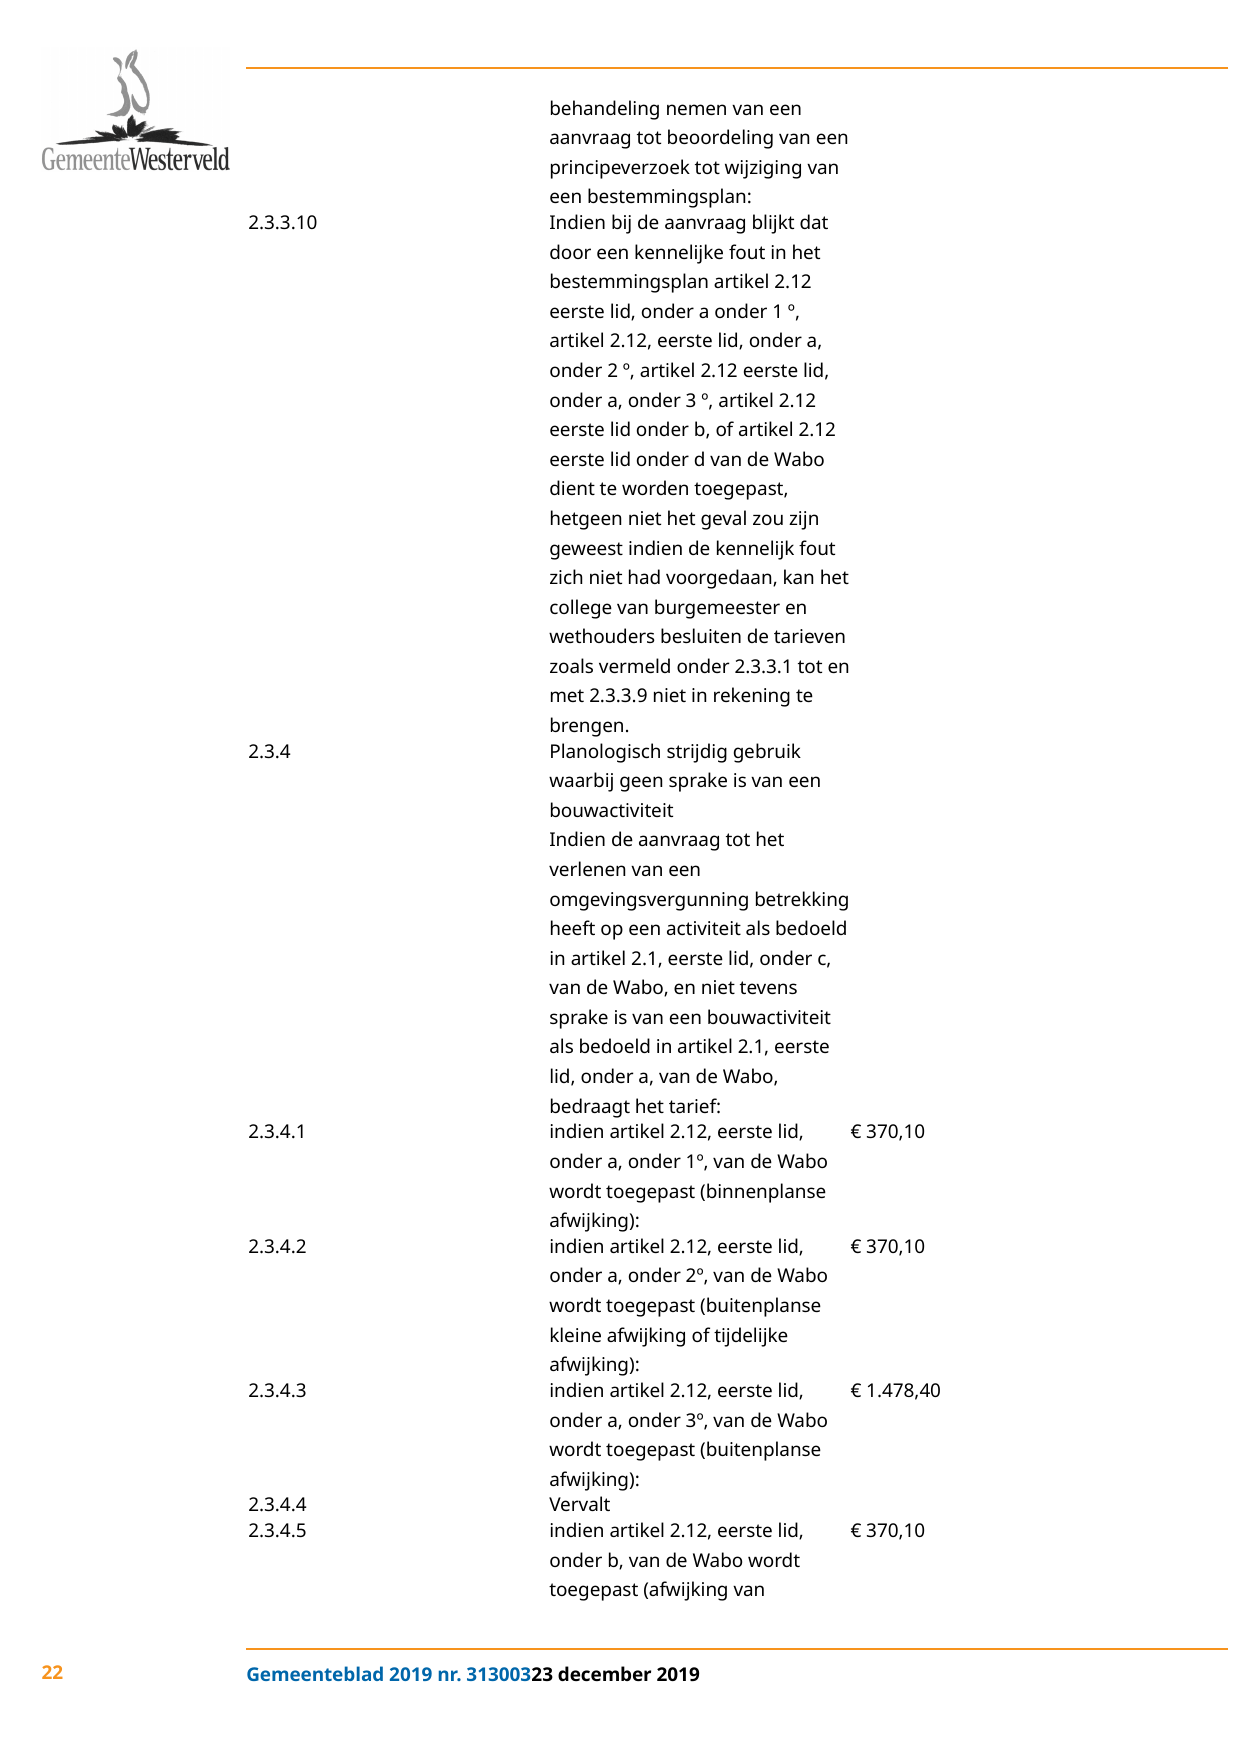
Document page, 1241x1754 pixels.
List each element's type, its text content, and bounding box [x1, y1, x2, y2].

table_cell 2.3.4.2 [248, 1233, 549, 1377]
table_cell 2.3.4.5 [248, 1518, 549, 1602]
table_cell 2.3.4.1 [248, 1119, 549, 1233]
table_cell [850, 209, 1152, 738]
table_cell € 370,10 [850, 1233, 1152, 1377]
table_cell indien artikel 2.12, eerste lid, onder a, onder 1º, van de Wabo wordt toegepast (binnenplanse afwijking): [549, 1119, 850, 1233]
table_cell Indien bij de aanvraag blijkt dat door een kennelijke fout in het bestemmingsplan artikel 2.12 eerste lid, onder a onder 1 º, artikel 2.12, eerste lid, onder a, onder 2 º, artikel 2.12 eerste lid, onder a, onder 3 º, artikel 2.12 eerste lid onder b, of artikel 2.12 eerste lid onder d van de Wabo dient te worden toegepast, hetgeen niet het geval zou zijn geweest indien de kennelijk fout zich niet had voorgedaan, kan het college van burgemeester en wethouders besluiten de tarieven zoals vermeld onder 2.3.3.1 tot en met 2.3.3.9 niet in rekening te brengen. [549, 209, 850, 738]
table_cell Vervalt [549, 1492, 850, 1517]
table_cell indien artikel 2.12, eerste lid, onder a, onder 2º, van de Wabo wordt toegepast (buitenplanse kleine afwijking of tijdelijke afwijking): [549, 1233, 850, 1377]
table_cell € 1.478,40 [850, 1377, 1152, 1492]
table_cell € 370,10 [850, 1518, 1152, 1602]
table_cell 2.3.4.3 [248, 1377, 549, 1492]
table_cell behandeling nemen van een aanvraag tot beoordeling van een principeverzoek tot wijziging van een bestemmingsplan: [549, 95, 850, 209]
table_cell [850, 95, 1152, 209]
table_cell [850, 1492, 1152, 1517]
table_cell 2.3.4.4 [248, 1492, 549, 1517]
table_cell € 370,10 [850, 1119, 1152, 1233]
table_cell indien artikel 2.12, eerste lid, onder a, onder 3º, van de Wabo wordt toegepast (buitenplanse afwijking): [549, 1377, 850, 1492]
table_cell [850, 738, 1152, 1119]
table_cell 2.3.3.10 [248, 209, 549, 738]
picture [41, 47, 231, 172]
table_cell Planologisch strijdig gebruik waarbij geen sprake is van een bouwactiviteit Indien de aanvraag tot het verlenen van een omgevingsvergunning betrekking heeft op een activiteit als bedoeld in artikel 2.1, eerste lid, onder c, van de Wabo, en niet tevens sprake is van een bouwactiviteit als bedoeld in artikel 2.1, eerste lid, onder a, van de Wabo, bedraagt het tarief: [549, 738, 850, 1119]
table_cell indien artikel 2.12, eerste lid, onder b, van de Wabo wordt toegepast (afwijking van [549, 1518, 850, 1602]
table_cell 2.3.4 [248, 738, 549, 1119]
table_cell [248, 95, 549, 209]
